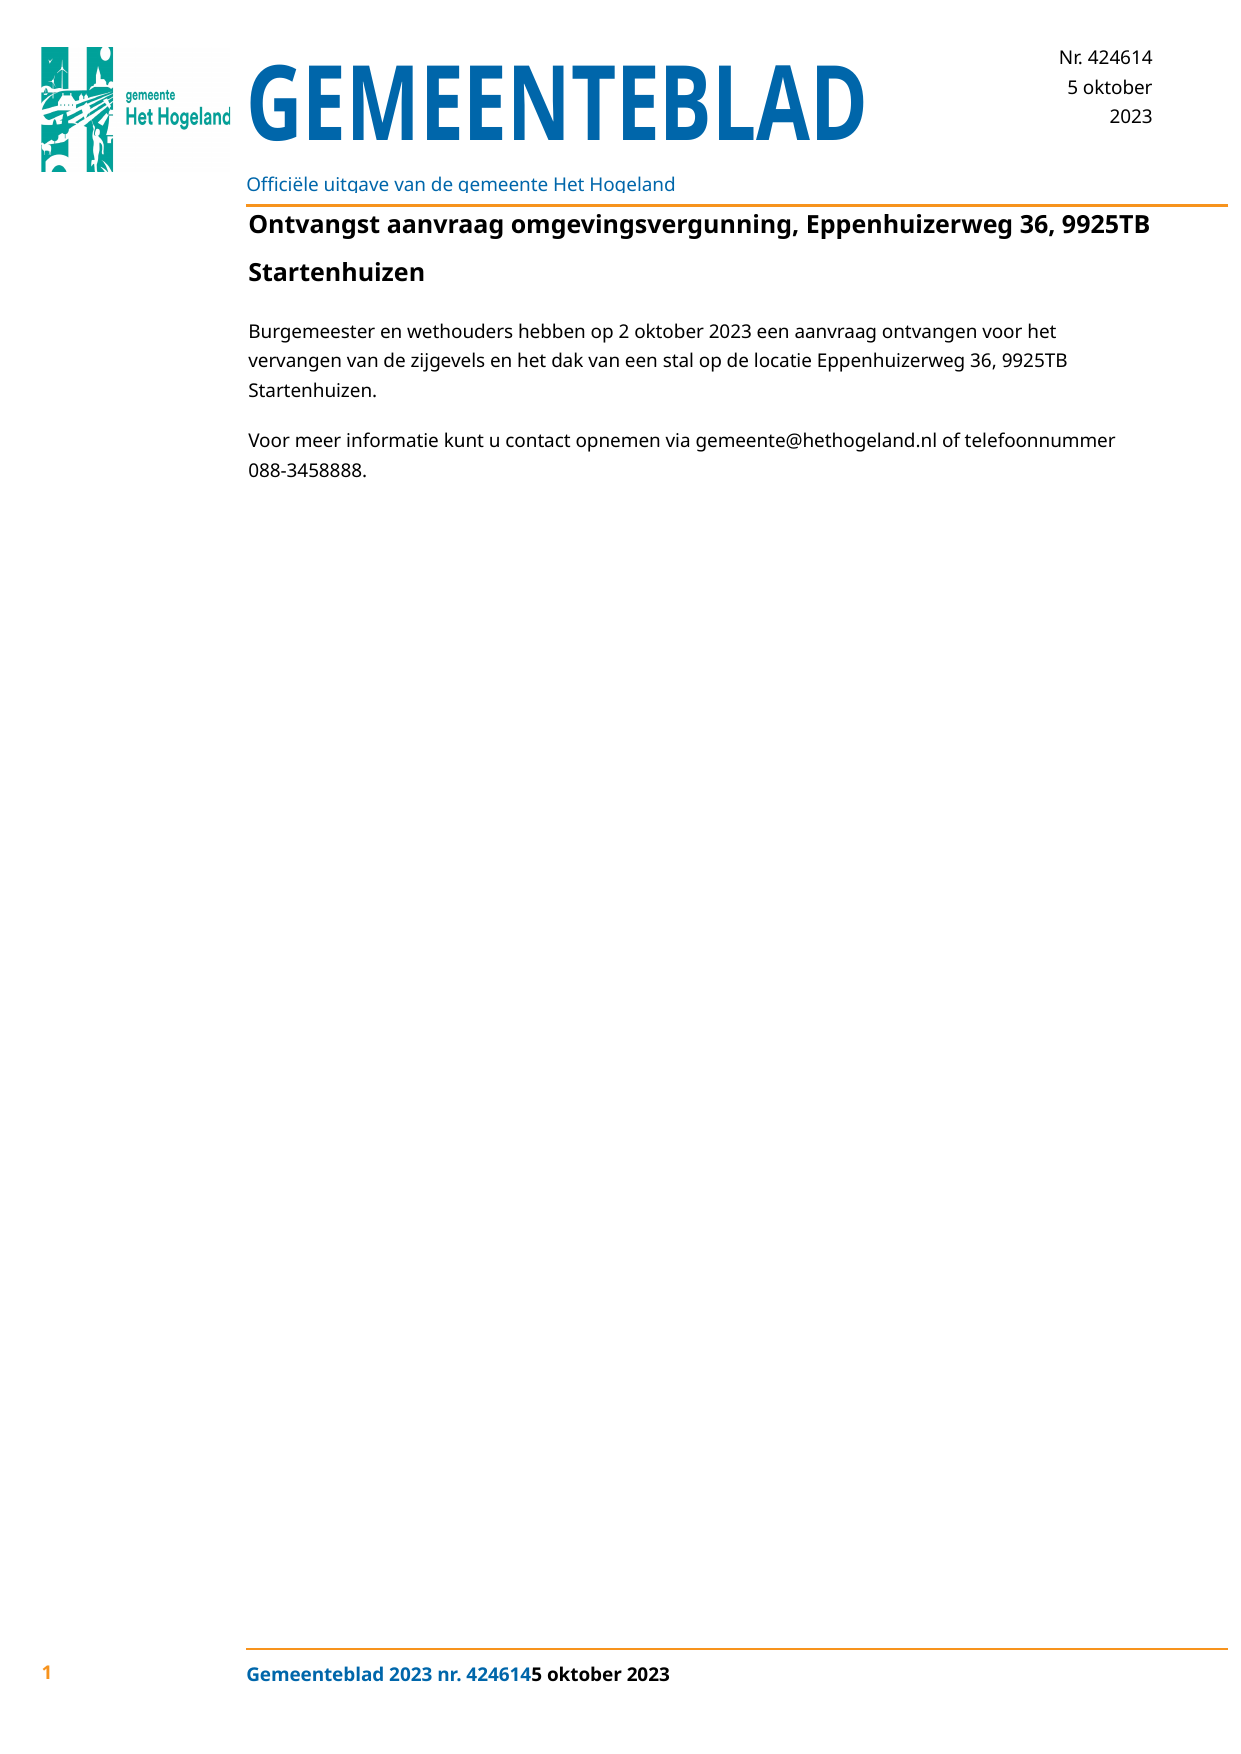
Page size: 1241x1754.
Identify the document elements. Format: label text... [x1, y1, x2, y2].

text Burgemeester en wethouders hebben op 2 oktober 2023 een aanvraag ontvangen voor het vervangen van de zijgevels en het dak van een stal op de locatie Eppenhuizerweg 36, 9925TB Startenhuizen. [248, 318, 1152, 403]
text Voor meer informatie kunt u contact opnemen via gemeente@hethogeland.nl of telefoonnummer 088-3458888. [248, 427, 1152, 483]
picture [41, 47, 231, 172]
text Ontvangst aanvraag omgevingsvergunning, Eppenhuizerweg 36, 9925TB Startenhuizen [248, 207, 1152, 288]
